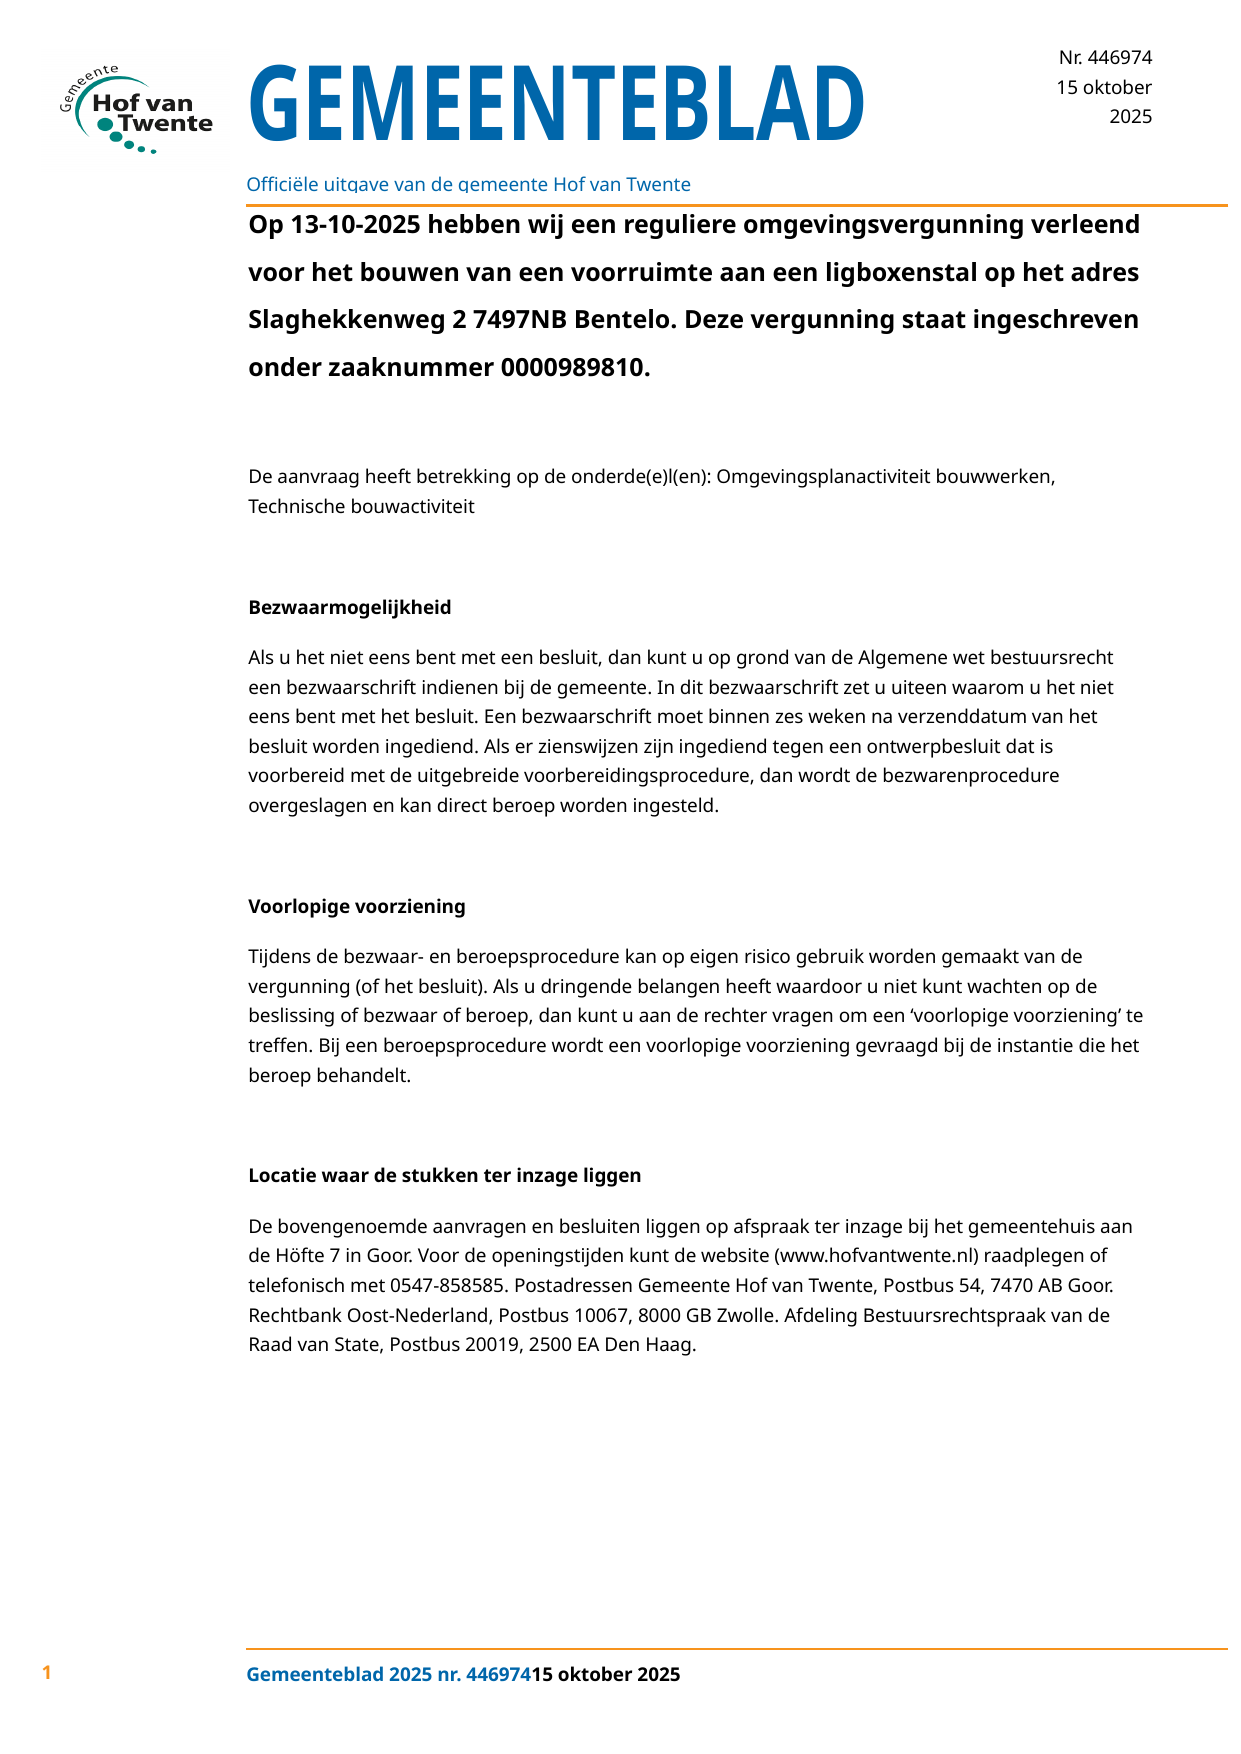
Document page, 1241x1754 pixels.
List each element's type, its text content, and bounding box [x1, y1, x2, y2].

text Locatie waar de stukken ter inzage liggen [248, 1163, 1152, 1188]
picture [41, 47, 231, 172]
text Bezwaarmogelijkheid [248, 594, 1152, 620]
text De bovengenoemde aanvragen en besluiten liggen op afspraak ter inzage bij het gemeentehuis aan de Höfte 7 in Goor. Voor de openingstijden kunt de website (www.hofvantwente.nl) raadplegen of telefonisch met 0547-858585. Postadressen Gemeente Hof van Twente, Postbus 54, 7470 AB Goor. Rechtbank Oost-Nederland, Postbus 10067, 8000 GB Zwolle. Afdeling Bestuursrechtspraak van de Raad van State, Postbus 20019, 2500 EA Den Haag. [248, 1213, 1152, 1357]
text Op 13-10-2025 hebben wij een reguliere omgevingsvergunning verleend voor het bouwen van een voorruimte aan een ligboxenstal op het adres Slaghekkenweg 2 7497NB Bentelo. Deze vergunning staat ingeschreven onder zaaknummer 0000989810. [248, 207, 1152, 384]
text Tijdens de bezwaar- en beroepsprocedure kan op eigen risico gebruik worden gemaakt van de vergunning (of het besluit). Als u dringende belangen heeft waardoor u niet kunt wachten op de beslissing of bezwaar of beroep, dan kunt u aan de rechter vragen om een ‘voorlopige voorziening’ te treffen. Bij een beroepsprocedure wordt een voorlopige voorziening gevraagd bij de instantie die het beroep behandelt. [248, 943, 1152, 1088]
text Als u het niet eens bent met een besluit, dan kunt u op grond van de Algemene wet bestuursrecht een bezwaarschrift indienen bij de gemeente. In dit bezwaarschrift zet u uiteen waarom u het niet eens bent met het besluit. Een bezwaarschrift moet binnen zes weken na verzenddatum van het besluit worden ingediend. Als er zienswijzen zijn ingediend tegen een ontwerpbesluit dat is voorbereid met de uitgebreide voorbereidingsprocedure, dan wordt de bezwarenprocedure overgeslagen en kan direct beroep worden ingesteld. [248, 644, 1152, 818]
text De aanvraag heeft betrekking op de onderde(e)l(en): Omgevingsplanactiviteit bouwwerken, Technische bouwactiviteit [248, 463, 1152, 519]
text Voorlopige voorziening [248, 893, 1152, 919]
